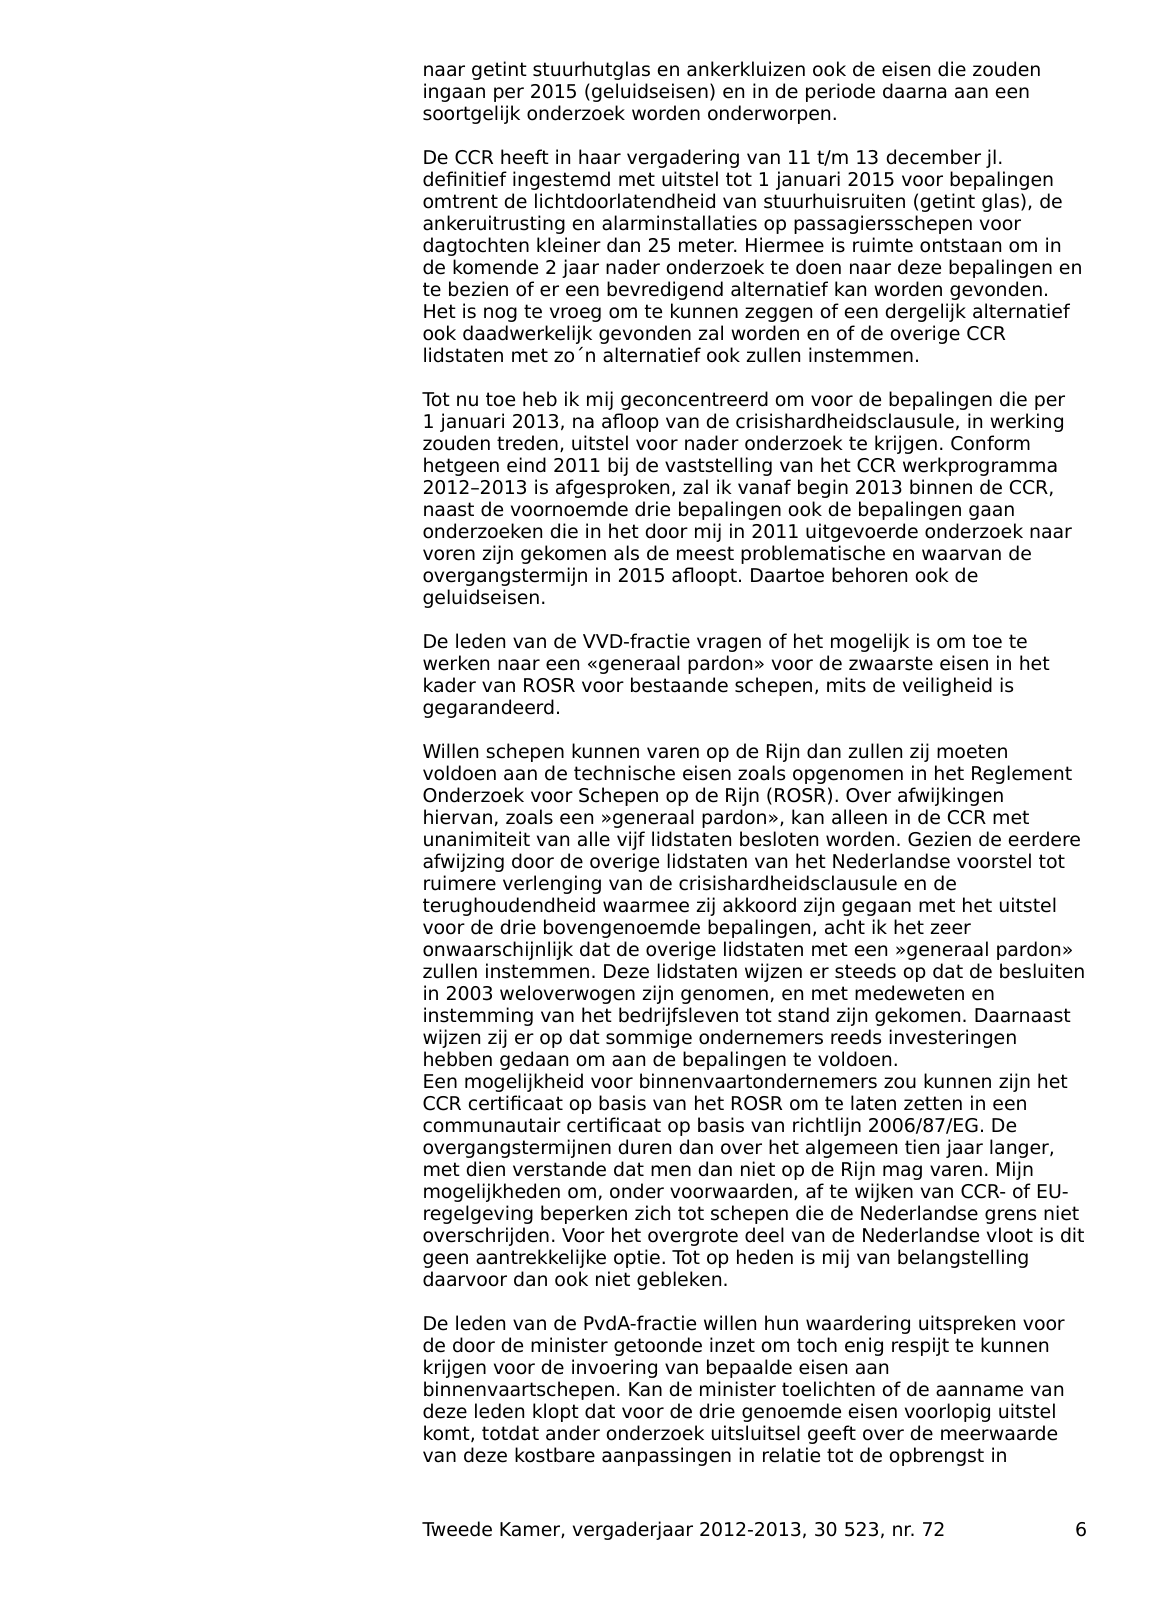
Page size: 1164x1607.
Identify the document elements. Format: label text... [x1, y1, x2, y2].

text De leden van de VVD-fractie vragen of het mogelijk is om toe te werken naar een «generaal pardon» voor de zwaarste eisen in het kader van ROSR voor bestaande schepen, mits de veiligheid is gegarandeerd. [422, 631, 1087, 719]
text De leden van de PvdA-fractie willen hun waardering uitspreken voor de door de minister getoonde inzet om toch enig respijt te kunnen krijgen voor de invoering van bepaalde eisen aan binnenvaartschepen. Kan de minister toelichten of de aanname van deze leden klopt dat voor de drie genoemde eisen voorlopig uitstel komt, totdat ander onderzoek uitsluitsel geeft over de meerwaarde van deze kostbare aanpassingen in relatie tot de opbrengst in [422, 1313, 1087, 1467]
text Tot nu toe heb ik mij geconcentreerd om voor de bepalingen die per 1 januari 2013, na afloop van de crisishardheidsclausule, in werking zouden treden, uitstel voor nader onderzoek te krijgen. Conform hetgeen eind 2011 bij de vaststelling van het CCR werkprogramma 2012–2013 is afgesproken, zal ik vanaf begin 2013 binnen de CCR, naast de voornoemde drie bepalingen ook de bepalingen gaan onderzoeken die in het door mij in 2011 uitgevoerde onderzoek naar voren zijn gekomen als de meest problematische en waarvan de overgangstermijn in 2015 afloopt. Daartoe behoren ook de geluidseisen. [422, 389, 1087, 609]
text Een mogelijkheid voor binnenvaartondernemers zou kunnen zijn het CCR certificaat op basis van het ROSR om te laten zetten in een communautair certificaat op basis van richtlijn 2006/87/EG. De overgangstermijnen duren dan over het algemeen tien jaar langer, met dien verstande dat men dan niet op de Rijn mag varen. Mijn mogelijkheden om, onder voorwaarden, af te wijken van CCR- of EU-regelgeving beperken zich tot schepen die de Nederlandse grens niet overschrijden. Voor het overgrote deel van de Nederlandse vloot is dit geen aantrekkelijke optie. Tot op heden is mij van belangstelling daarvoor dan ook niet gebleken. [422, 1071, 1087, 1291]
text Willen schepen kunnen varen op de Rijn dan zullen zij moeten voldoen aan de technische eisen zoals opgenomen in het Reglement Onderzoek voor Schepen op de Rijn (ROSR). Over afwijkingen hiervan, zoals een »generaal pardon», kan alleen in de CCR met unanimiteit van alle vijf lidstaten besloten worden. Gezien de eerdere afwijzing door de overige lidstaten van het Nederlandse voorstel tot ruimere verlenging van de crisishardheidsclausule en de terughoudendheid waarmee zij akkoord zijn gegaan met het uitstel voor de drie bovengenoemde bepalingen, acht ik het zeer onwaarschijnlijk dat de overige lidstaten met een »generaal pardon» zullen instemmen. Deze lidstaten wijzen er steeds op dat de besluiten in 2003 weloverwogen zijn genomen, en met medeweten en instemming van het bedrijfsleven tot stand zijn gekomen. Daarnaast wijzen zij er op dat sommige ondernemers reeds investeringen hebben gedaan om aan de bepalingen te voldoen. [422, 741, 1087, 1071]
text De CCR heeft in haar vergadering van 11 t/m 13 december jl. definitief ingestemd met uitstel tot 1 januari 2015 voor bepalingen omtrent de lichtdoorlatendheid van stuurhuisruiten (getint glas), de ankeruitrusting en alarminstallaties op passagiersschepen voor dagtochten kleiner dan 25 meter. Hiermee is ruimte ontstaan om in de komende 2 jaar nader onderzoek te doen naar deze bepalingen en te bezien of er een bevredigend alternatief kan worden gevonden. Het is nog te vroeg om te kunnen zeggen of een dergelijk alternatief ook daadwerkelijk gevonden zal worden en of de overige CCR lidstaten met zo´n alternatief ook zullen instemmen. [422, 147, 1087, 367]
text naar getint stuurhutglas en ankerkluizen ook de eisen die zouden ingaan per 2015 (geluidseisen) en in de periode daarna aan een soortgelijk onderzoek worden onderworpen. [422, 59, 1087, 125]
